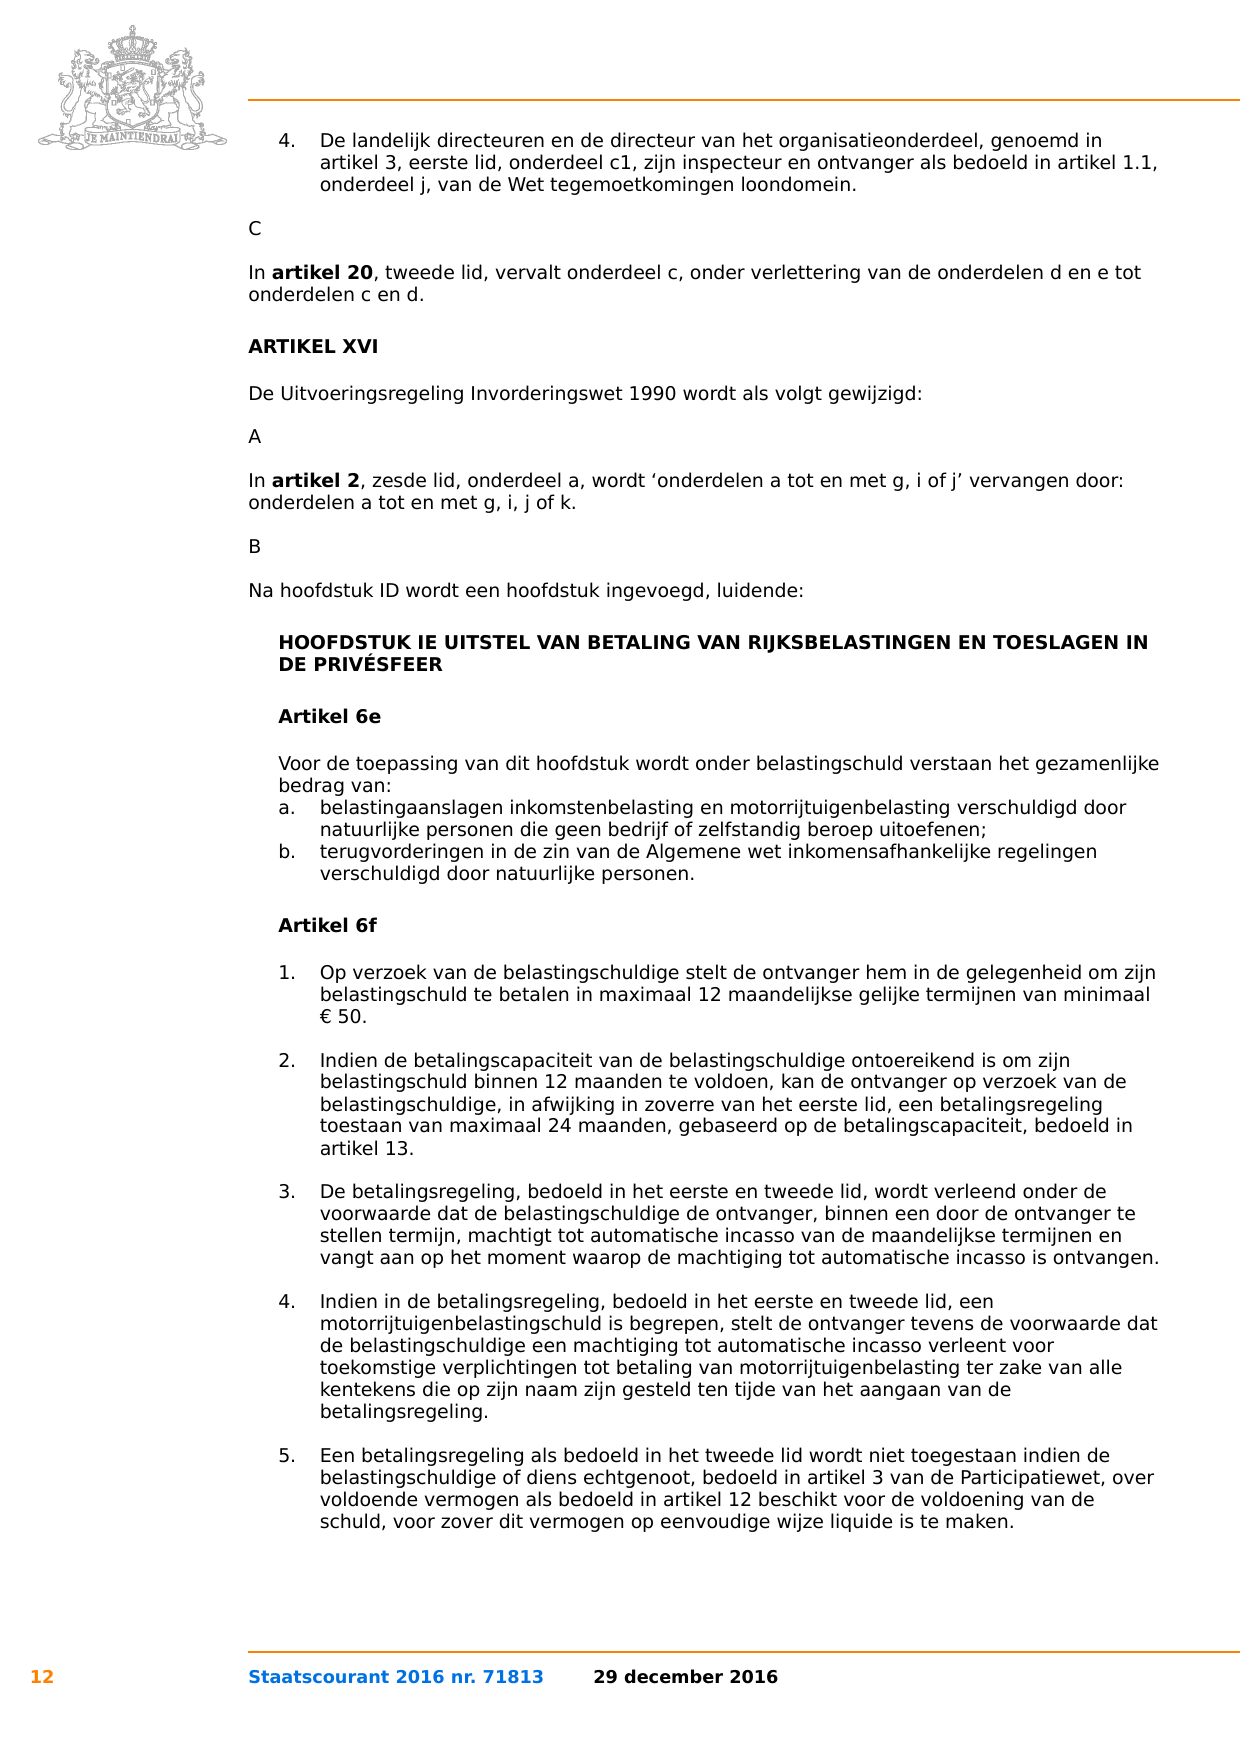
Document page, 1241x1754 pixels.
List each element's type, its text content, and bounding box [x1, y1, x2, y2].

text 2. Indien de betalingscapaciteit van de belastingschuldige ontoereikend is om zijn belastingschuld binnen 12 maanden te voldoen, kan de ontvanger op verzoek van de belastingschuldige, in afwijking in zoverre van het eerste lid, een betalingsregeling toestaan van maximaal 24 maanden, gebaseerd op de betalingscapaciteit, bedoeld in artikel 13. [278, 1049, 1163, 1159]
text In artikel 20, tweede lid, vervalt onderdeel c, onder verlettering van de onderdelen d en e tot onderdelen c en d. [248, 262, 1163, 306]
text A [248, 426, 1163, 448]
text De Uitvoeringsregeling Invorderingswet 1990 wordt als volgt gewijzigd: [248, 382, 1163, 404]
text 4. De landelijk directeuren en de directeur van het organisatieonderdeel, genoemd in artikel 3, eerste lid, onderdeel c1, zijn inspecteur en ontvanger als bedoeld in artikel 1.1, onderdeel j, van de Wet tegemoetkomingen loondomein. [278, 130, 1163, 196]
text 4. Indien in de betalingsregeling, bedoeld in het eerste en tweede lid, een motorrijtuigenbelastingschuld is begrepen, stelt de ontvanger tevens de voorwaarde dat de belastingschuldige een machtiging tot automatische incasso verleent voor toekomstige verplichtingen tot betaling van motorrijtuigenbelasting ter zake van alle kentekens die op zijn naam zijn gesteld ten tijde van het aangaan van de betalingsregeling. [278, 1291, 1163, 1423]
text 5. Een betalingsregeling als bedoeld in het tweede lid wordt niet toegestaan indien de belastingschuldige of diens echtgenoot, bedoeld in artikel 3 van de Participatiewet, over voldoende vermogen als bedoeld in artikel 12 beschikt voor de voldoening van de schuld, voor zover dit vermogen op eenvoudige wijze liquide is te maken. [278, 1445, 1163, 1533]
text B [248, 536, 1163, 558]
picture [38, 25, 227, 150]
subtitle Artikel 6e [278, 706, 1163, 728]
text Na hoofdstuk ID wordt een hoofdstuk ingevoegd, luidende: [248, 580, 1163, 602]
text a. belastingaanslagen inkomstenbelasting en motorrijtuigenbelasting verschuldigd door natuurlijke personen die geen bedrijf of zelfstandig beroep uitoefenen; [278, 797, 1163, 841]
text 1. Op verzoek van de belastingschuldige stelt de ontvanger hem in de gelegenheid om zijn belastingschuld te betalen in maximaal 12 maandelijkse gelijke termijnen van minimaal € 50. [278, 962, 1163, 1028]
text C [248, 218, 1163, 240]
subtitle HOOFDSTUK IE UITSTEL VAN BETALING VAN RIJKSBELASTINGEN EN TOESLAGEN IN DE PRIVÉSFEER [278, 632, 1163, 676]
text Voor de toepassing van dit hoofdstuk wordt onder belastingschuld verstaan het gezamenlijke bedrag van: [278, 753, 1163, 797]
text b. terugvorderingen in de zin van de Algemene wet inkomensafhankelijke regelingen verschuldigd door natuurlijke personen. [278, 841, 1163, 885]
subtitle ARTIKEL XVI [248, 336, 1163, 357]
text In artikel 2, zesde lid, onderdeel a, wordt ‘onderdelen a tot en met g, i of j’ vervangen door: onderdelen a tot en met g, i, j of k. [248, 470, 1163, 514]
subtitle Artikel 6f [278, 915, 1163, 937]
text 3. De betalingsregeling, bedoeld in het eerste en tweede lid, wordt verleend onder de voorwaarde dat de belastingschuldige de ontvanger, binnen een door de ontvanger te stellen termijn, machtigt tot automatische incasso van de maandelijkse termijnen en vangt aan op het moment waarop de machtiging tot automatische incasso is ontvangen. [278, 1181, 1163, 1269]
